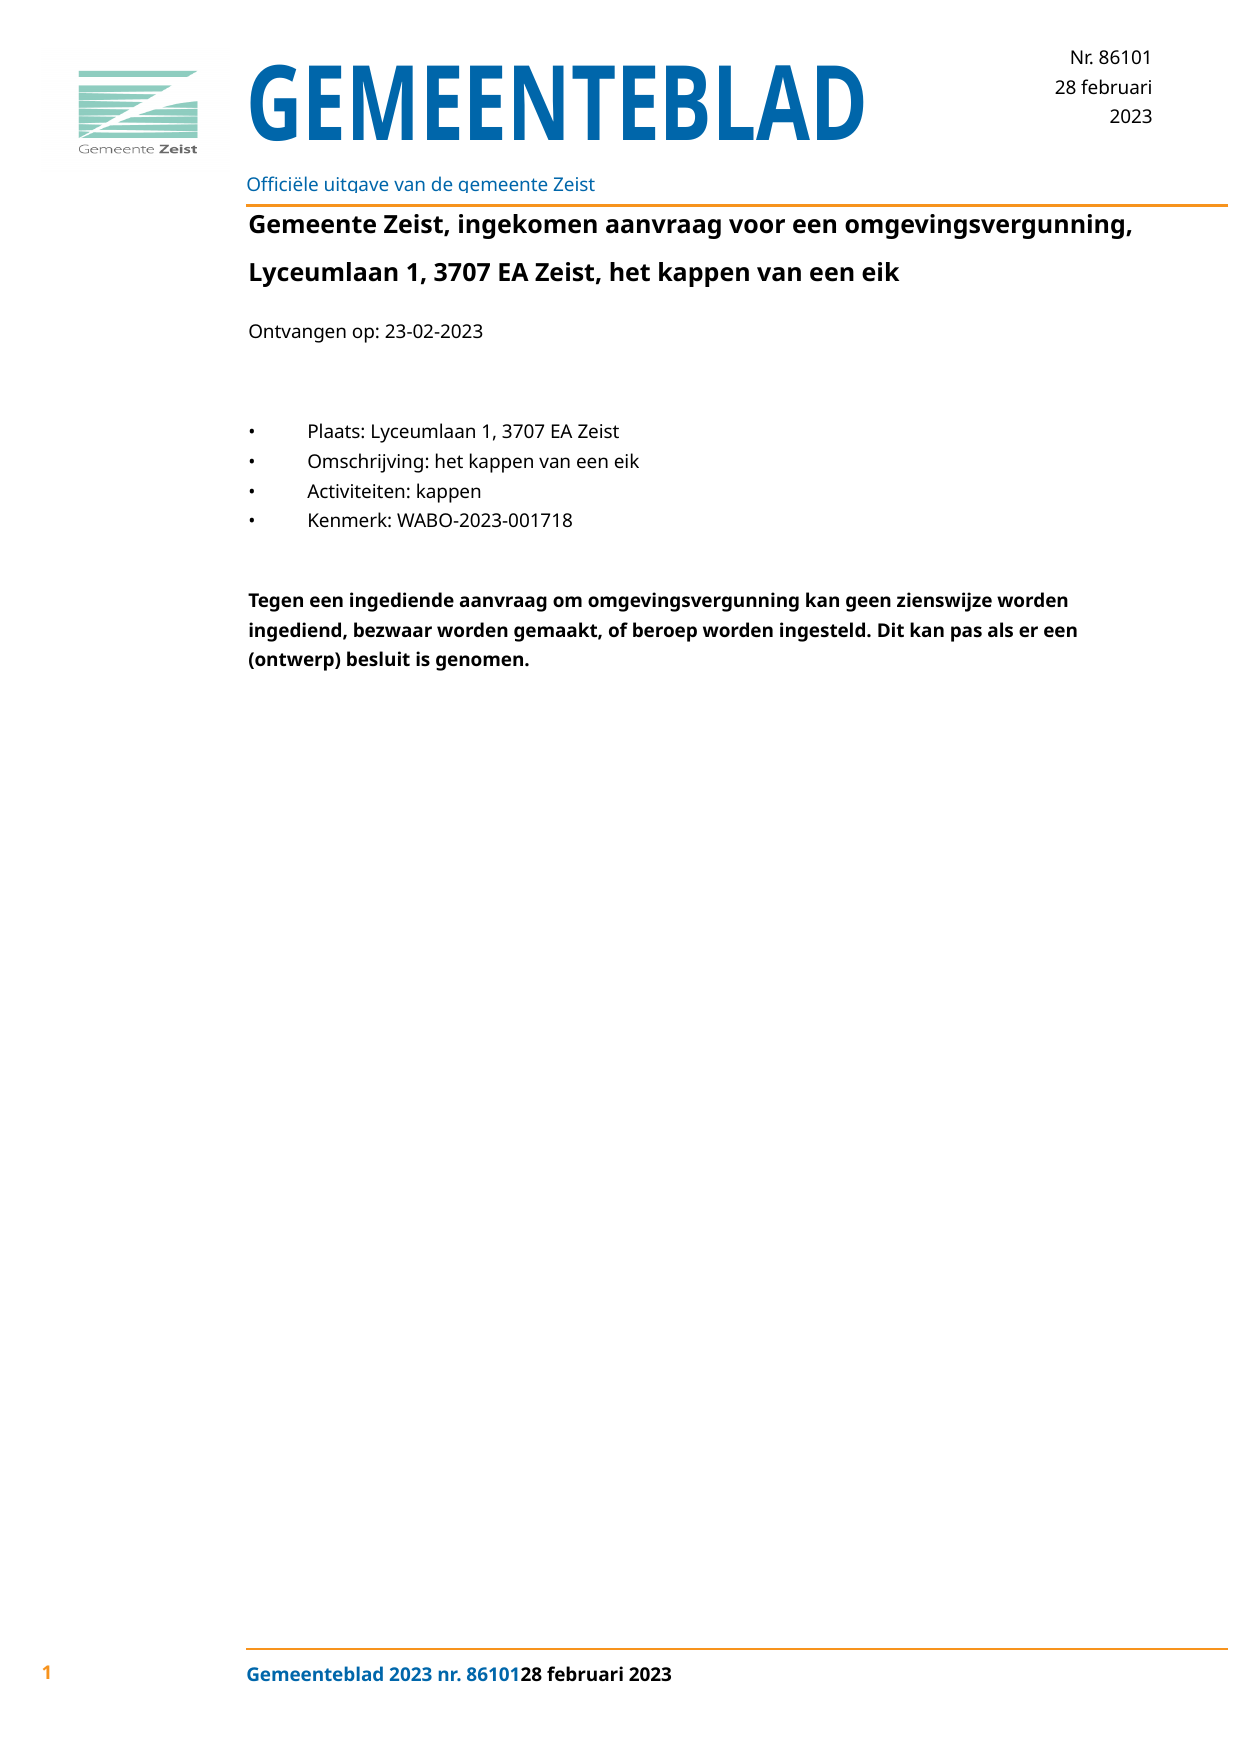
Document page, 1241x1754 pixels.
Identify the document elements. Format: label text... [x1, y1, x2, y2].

picture [41, 47, 231, 172]
text Tegen een ingediende aanvraag om omgevingsvergunning kan geen zienswijze worden ingediend, bezwaar worden gemaakt, of beroep worden ingesteld. Dit kan pas als er een (ontwerp) besluit is genomen. [248, 587, 1152, 672]
text Ontvangen op: 23-02-2023 [248, 318, 1152, 344]
text Gemeente Zeist, ingekomen aanvraag voor een omgevingsvergunning, Lyceumlaan 1, 3707 EA Zeist, het kappen van een eik [248, 207, 1152, 288]
list Plaats: Lyceumlaan 1, 3707 EA Zeist [248, 419, 1152, 444]
list Activiteiten: kappen [248, 478, 1152, 504]
list Omschrijving: het kappen van een eik [248, 448, 1152, 474]
list Kenmerk: WABO-2023-001718 [248, 507, 1152, 533]
